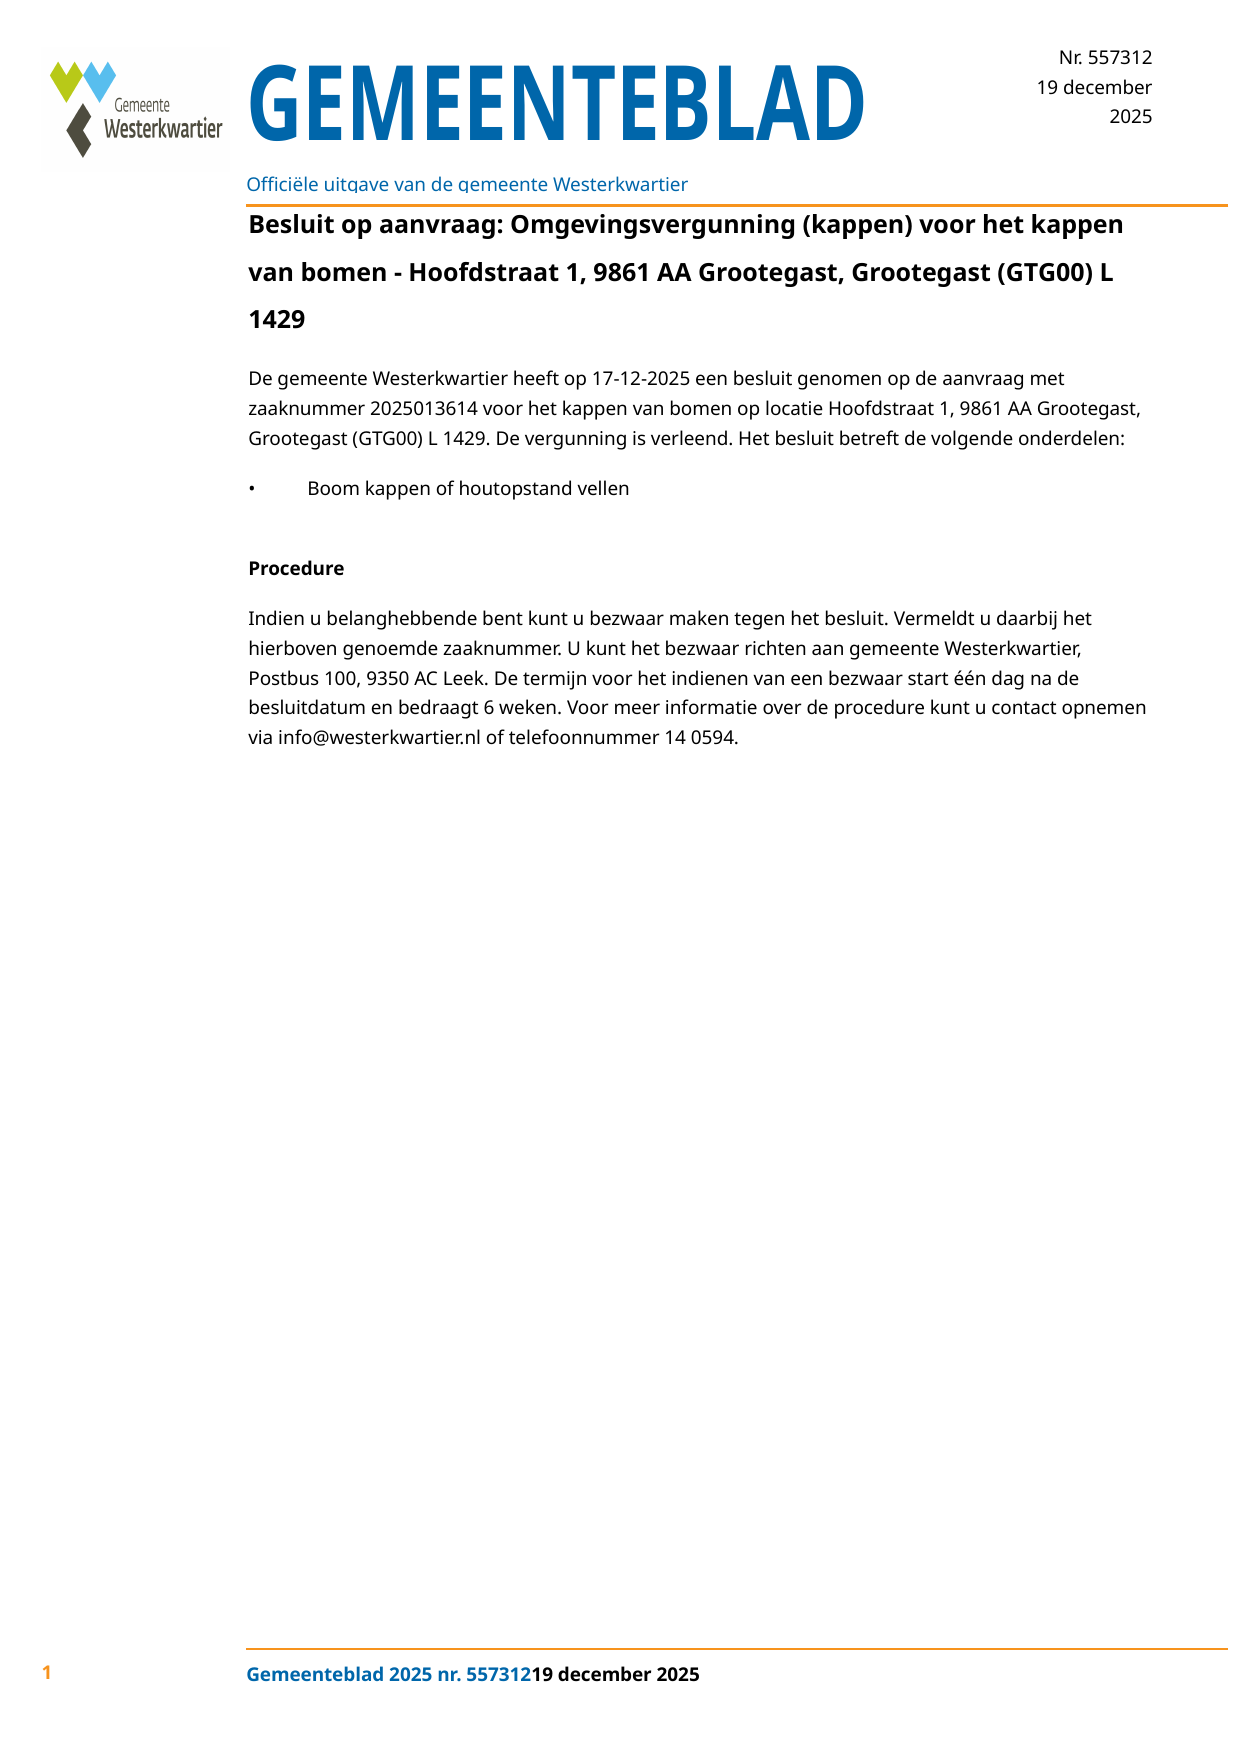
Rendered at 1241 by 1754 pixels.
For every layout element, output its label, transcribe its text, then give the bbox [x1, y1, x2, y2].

text Procedure [248, 555, 1152, 581]
picture [41, 47, 231, 172]
list Boom kappen of houtopstand vellen [248, 475, 1152, 501]
text Indien u belanghebbende bent kunt u bezwaar maken tegen het besluit. Vermeldt u daarbij het hierboven genoemde zaaknummer. U kunt het bezwaar richten aan gemeente Westerkwartier, Postbus 100, 9350 AC Leek. De termijn voor het indienen van een bezwaar start één dag na de besluitdatum en bedraagt 6 weken. Voor meer informatie over de procedure kunt u contact opnemen via info@westerkwartier.nl of telefoonnummer 14 0594. [248, 606, 1152, 749]
text De gemeente Westerkwartier heeft op 17-12-2025 een besluit genomen op de aanvraag met zaaknummer 2025013614 voor het kappen van bomen op locatie Hoofdstraat 1, 9861 AA Grootegast, Grootegast (GTG00) L 1429. De vergunning is verleend. Het besluit betreft de volgende onderdelen: [248, 366, 1152, 450]
text Besluit op aanvraag: Omgevingsvergunning (kappen) voor het kappen van bomen - Hoofdstraat 1, 9861 AA Grootegast, Grootegast (GTG00) L 1429 [248, 207, 1152, 336]
